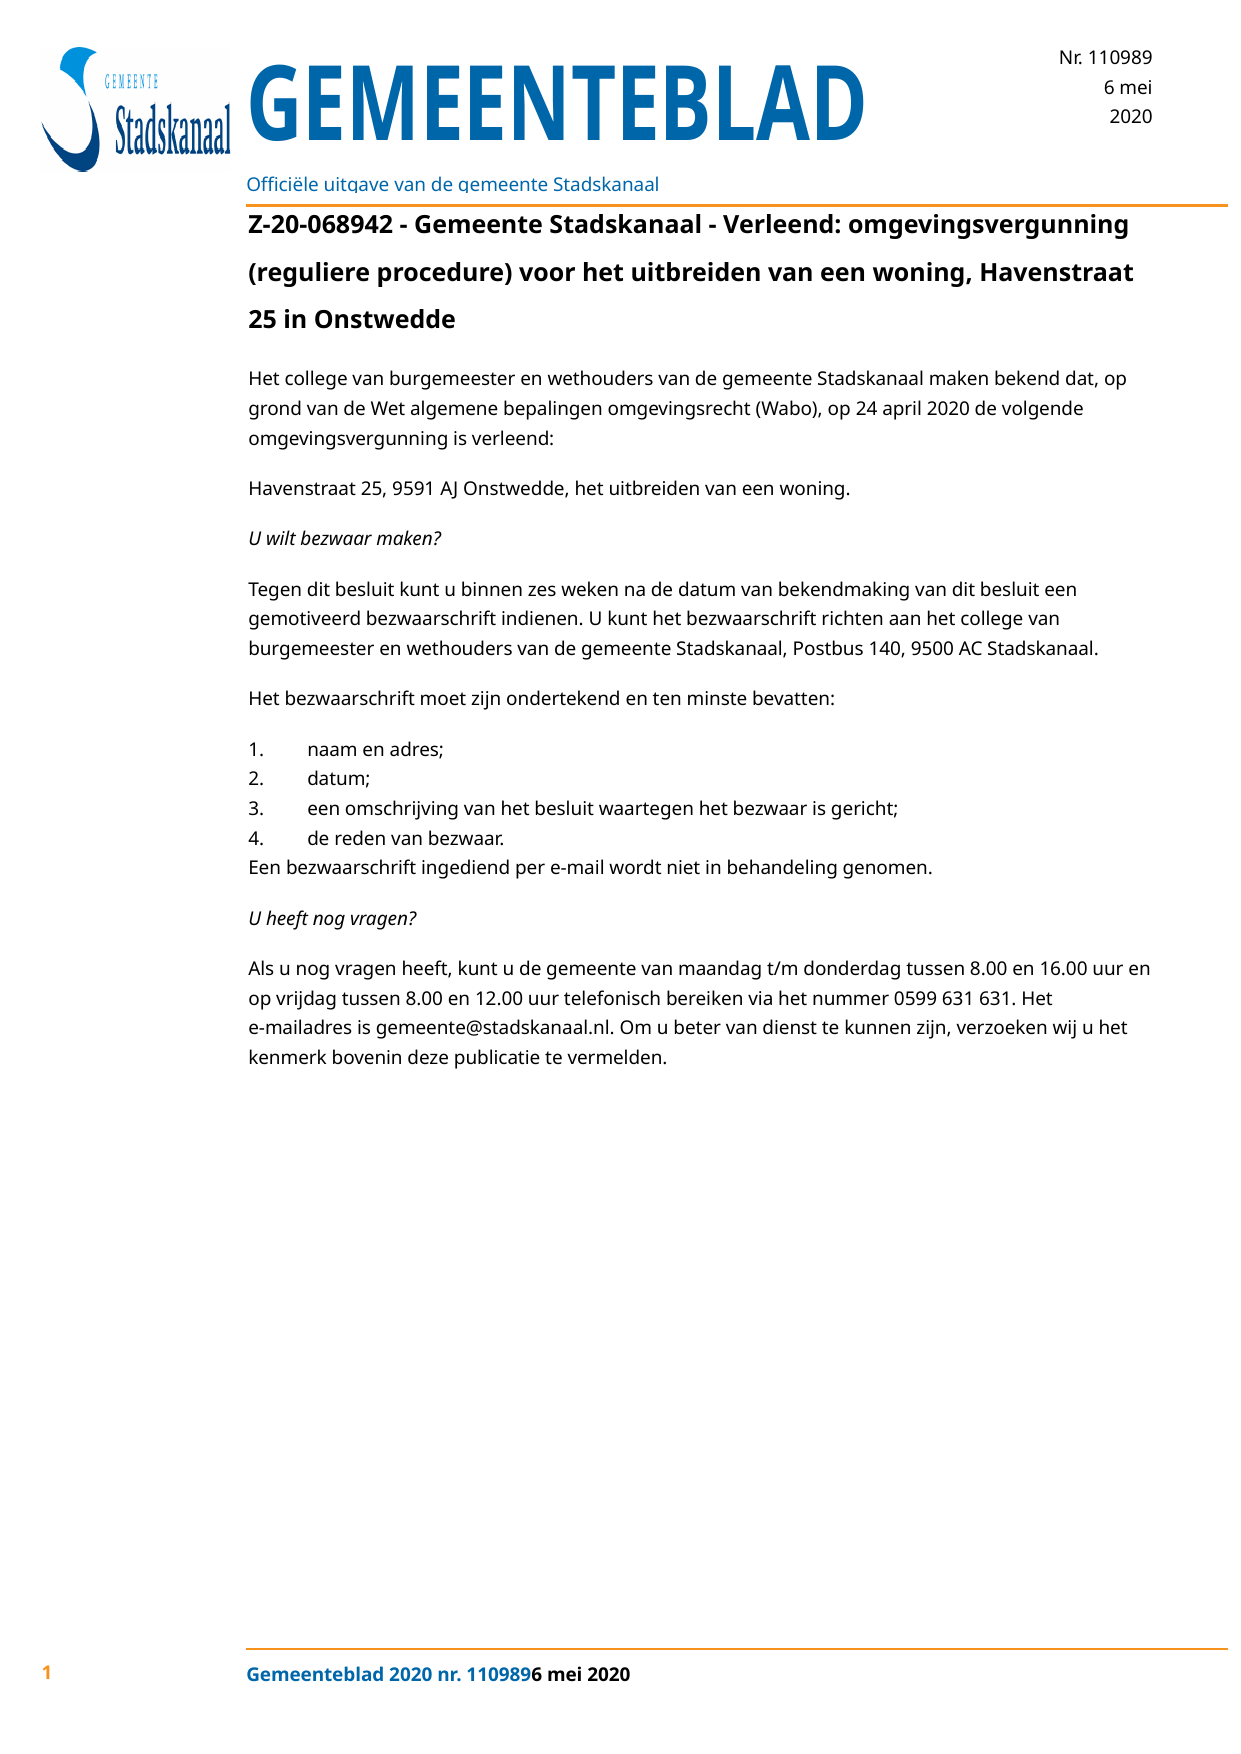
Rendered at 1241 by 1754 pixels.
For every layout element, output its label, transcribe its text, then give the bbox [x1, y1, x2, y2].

picture [41, 47, 231, 172]
text Als u nog vragen heeft, kunt u de gemeente van maandag t/m donderdag tussen 8.00 en 16.00 uur en op vrijdag tussen 8.00 en 12.00 uur telefonisch bereiken via het nummer 0599 631 631. Het e‑mailadres is gemeente@stadskanaal.nl. Om u beter van dienst te kunnen zijn, verzoeken wij u het kenmerk bovenin deze publicatie te vermelden. [248, 955, 1152, 1069]
text Het bezwaarschrift moet zijn ondertekend en ten minste bevatten: [248, 686, 1152, 711]
list datum; [248, 766, 1152, 791]
text Het college van burgemeester en wethouders van de gemeente Stadskanaal maken bekend dat, op grond van de Wet algemene bepalingen omgevingsrecht (Wabo), op 24 april 2020 de volgende omgevingsvergunning is verleend: [248, 366, 1152, 450]
list naam en adres; [248, 736, 1152, 762]
text U wilt bezwaar maken? [248, 526, 1152, 551]
text Z-20-068942 - Gemeente Stadskanaal - Verleend: omgevingsvergunning (reguliere procedure) voor het uitbreiden van een woning, Havenstraat 25 in Onstwedde [248, 207, 1152, 336]
text U heeft nog vragen? [248, 905, 1152, 930]
text Havenstraat 25, 9591 AJ Onstwedde, het uitbreiden van een woning. [248, 475, 1152, 501]
text Een bezwaarschrift ingediend per e-mail wordt niet in behandeling genomen. [248, 854, 1152, 880]
list een omschrijving van het besluit waartegen het bezwaar is gericht; [248, 795, 1152, 821]
text Tegen dit besluit kunt u binnen zes weken na de datum van bekendmaking van dit besluit een gemotiveerd bezwaarschrift indienen. U kunt het bezwaarschrift richten aan het college van burgemeester en wethouders van de gemeente Stadskanaal, Postbus 140, 9500 AC Stadskanaal. [248, 576, 1152, 661]
list de reden van bezwaar. [248, 825, 1152, 850]
